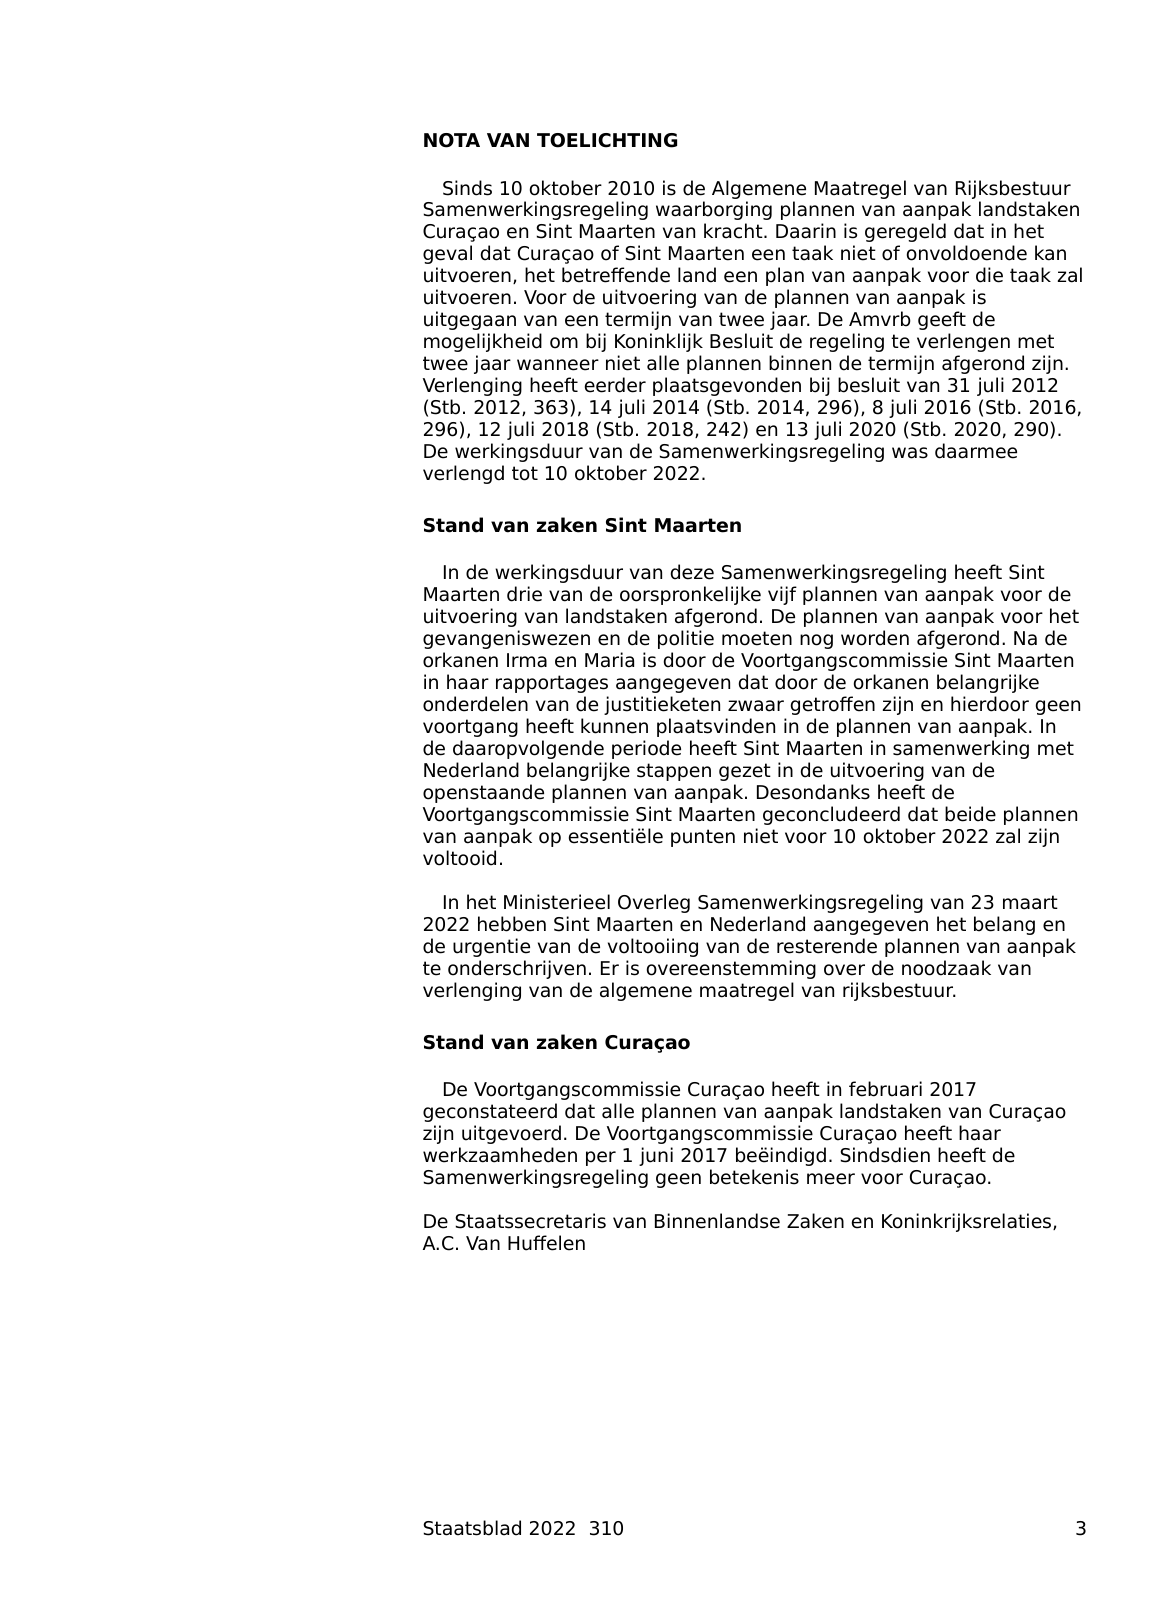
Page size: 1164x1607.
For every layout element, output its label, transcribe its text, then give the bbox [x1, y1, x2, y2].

subtitle Stand van zaken Curaçao [422, 1032, 1087, 1054]
text De Staatssecretaris van Binnenlandse Zaken en Koninkrijksrelaties, A.C. Van Huffelen [422, 1211, 1087, 1255]
text Sinds 10 oktober 2010 is de Algemene Maatregel van Rijksbestuur Samenwerkingsregeling waarborging plannen van aanpak landstaken Curaçao en Sint Maarten van kracht. Daarin is geregeld dat in het geval dat Curaçao of Sint Maarten een taak niet of onvoldoende kan uitvoeren, het betreffende land een plan van aanpak voor die taak zal uitvoeren. Voor de uitvoering van de plannen van aanpak is uitgegaan van een termijn van twee jaar. De Amvrb geeft de mogelijkheid om bij Koninklijk Besluit de regeling te verlengen met twee jaar wanneer niet alle plannen binnen de termijn afgerond zijn. Verlenging heeft eerder plaatsgevonden bij besluit van 31 juli 2012 (Stb. 2012, 363), 14 juli 2014 (Stb. 2014, 296), 8 juli 2016 (Stb. 2016, 296), 12 juli 2018 (Stb. 2018, 242) en 13 juli 2020 (Stb. 2020, 290). De werkingsduur van de Samenwerkingsregeling was daarmee verlengd tot 10 oktober 2022. [422, 177, 1087, 485]
subtitle NOTA VAN TOELICHTING [422, 130, 1087, 152]
text In het Ministerieel Overleg Samenwerkingsregeling van 23 maart 2022 hebben Sint Maarten en Nederland aangegeven het belang en de urgentie van de voltooiing van de resterende plannen van aanpak te onderschrijven. Er is overeenstemming over de noodzaak van verlenging van de algemene maatregel van rijksbestuur. [422, 892, 1087, 1002]
text De Voortgangscommissie Curaçao heeft in februari 2017 geconstateerd dat alle plannen van aanpak landstaken van Curaçao zijn uitgevoerd. De Voortgangscommissie Curaçao heeft haar werkzaamheden per 1 juni 2017 beëindigd. Sindsdien heeft de Samenwerkingsregeling geen betekenis meer voor Curaçao. [422, 1079, 1087, 1189]
text In de werkingsduur van deze Samenwerkingsregeling heeft Sint Maarten drie van de oorspronkelijke vijf plannen van aanpak voor de uitvoering van landstaken afgerond. De plannen van aanpak voor het gevangeniswezen en de politie moeten nog worden afgerond. Na de orkanen Irma en Maria is door de Voortgangscommissie Sint Maarten in haar rapportages aangegeven dat door de orkanen belangrijke onderdelen van de justitieketen zwaar getroffen zijn en hierdoor geen voortgang heeft kunnen plaatsvinden in de plannen van aanpak. In de daaropvolgende periode heeft Sint Maarten in samenwerking met Nederland belangrijke stappen gezet in de uitvoering van de openstaande plannen van aanpak. Desondanks heeft de Voortgangscommissie Sint Maarten geconcludeerd dat beide plannen van aanpak op essentiële punten niet voor 10 oktober 2022 zal zijn voltooid. [422, 562, 1087, 870]
subtitle Stand van zaken Sint Maarten [422, 515, 1087, 537]
